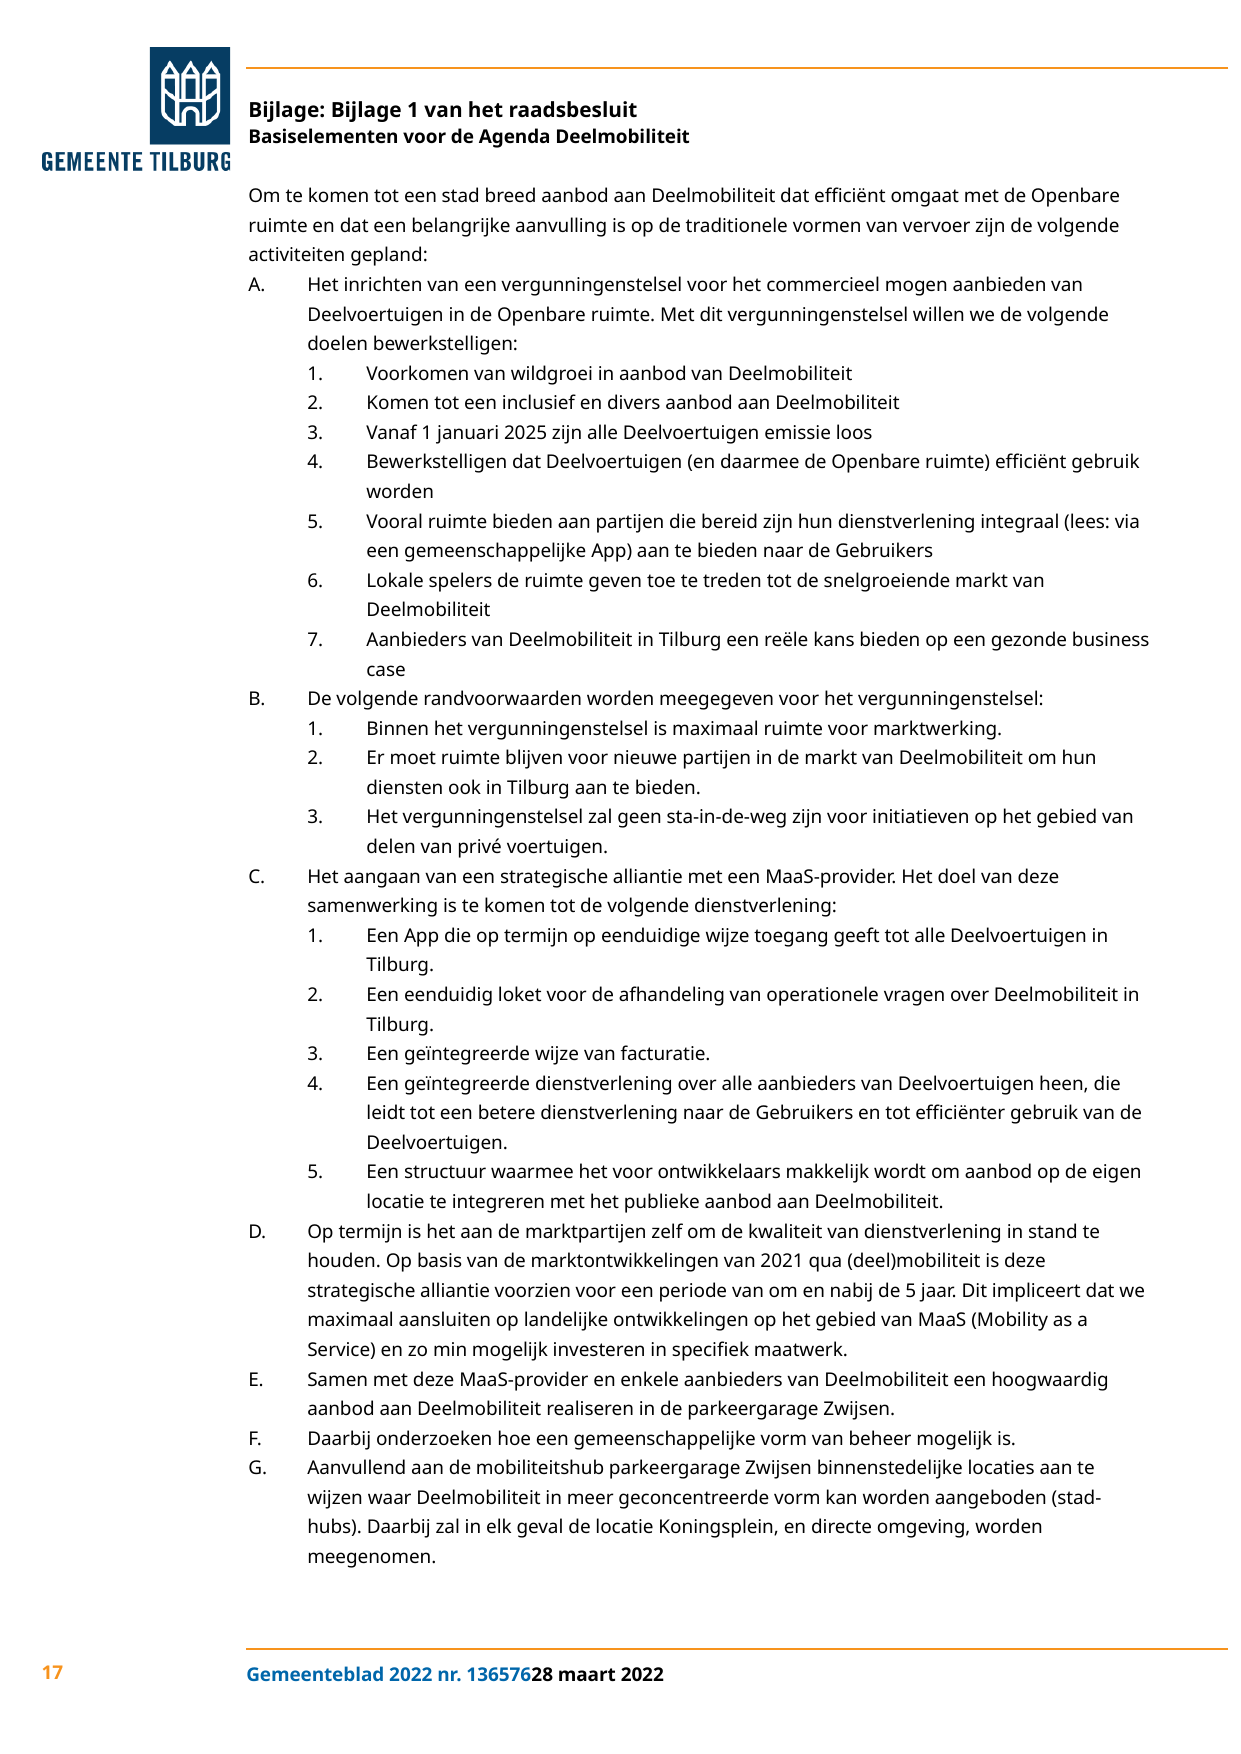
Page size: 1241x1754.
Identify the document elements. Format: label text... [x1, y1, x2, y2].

list Komen tot een inclusief en divers aanbod aan Deelmobiliteit [307, 389, 1152, 415]
list Samen met deze MaaS-provider en enkele aanbieders van Deelmobiliteit een hoogwaardig aanbod aan Deelmobiliteit realiseren in de parkeergarage Zwijsen. [248, 1366, 1152, 1421]
list Er moet ruimte blijven voor nieuwe partijen in de markt van Deelmobiliteit om hun diensten ook in Tilburg aan te bieden. [307, 744, 1152, 800]
list Op termijn is het aan de marktpartijen zelf om de kwaliteit van dienstverlening in stand te houden. Op basis van de marktontwikkelingen van 2021 qua (deel)mobiliteit is deze strategische alliantie voorzien voor een periode van om en nabij de 5 jaar. Dit impliceert dat we maximaal aansluiten op landelijke ontwikkelingen op het gebied van MaaS (Mobility as a Service) en zo min mogelijk investeren in specifiek maatwerk. [248, 1218, 1152, 1362]
list Voorkomen van wildgroei in aanbod van Deelmobiliteit [307, 360, 1152, 386]
list Een eenduidig loket voor de afhandeling van operationele vragen over Deelmobiliteit in Tilburg. [307, 981, 1152, 1037]
list Een structuur waarmee het voor ontwikkelaars makkelijk wordt om aanbod op de eigen locatie te integreren met het publieke aanbod aan Deelmobiliteit. [307, 1159, 1152, 1214]
list Een geïntegreerde dienstverlening over alle aanbieders van Deelvoertuigen heen, die leidt tot een betere dienstverlening naar de Gebruikers en tot efficiënter gebruik van de Deelvoertuigen. [307, 1070, 1152, 1155]
list Aanvullend aan de mobiliteitshub parkeergarage Zwijsen binnenstedelijke locaties aan te wijzen waar Deelmobiliteit in meer geconcentreerde vorm kan worden aangeboden (stad-hubs). Daarbij zal in elk geval de locatie Koningsplein, en directe omgeving, worden meegenomen. [248, 1454, 1152, 1569]
text Bijlage: Bijlage 1 van het raadsbesluit [248, 95, 1152, 123]
list Aanbieders van Deelmobiliteit in Tilburg een reële kans bieden op een gezonde business case [307, 626, 1152, 682]
list Vooral ruimte bieden aan partijen die bereid zijn hun dienstverlening integraal (lees: via een gemeenschappelijke App) aan te bieden naar de Gebruikers [307, 508, 1152, 563]
list Het inrichten van een vergunningenstelsel voor het commercieel mogen aanbieden van Deelvoertuigen in de Openbare ruimte. Met dit vergunningenstelsel willen we de volgende doelen bewerkstelligen: [248, 271, 1152, 356]
text Basiselementen voor de Agenda Deelmobiliteit [248, 123, 1152, 149]
list Binnen het vergunningenstelsel is maximaal ruimte voor marktwerking. [307, 715, 1152, 741]
list Daarbij onderzoeken hoe een gemeenschappelijke vorm van beheer mogelijk is. [248, 1425, 1152, 1451]
list De volgende randvoorwaarden worden meegegeven voor het vergunningenstelsel: [248, 685, 1152, 711]
list Vanaf 1 januari 2025 zijn alle Deelvoertuigen emissie loos [307, 419, 1152, 445]
picture [41, 47, 231, 172]
list Lokale spelers de ruimte geven toe te treden tot de snelgroeiende markt van Deelmobiliteit [307, 567, 1152, 622]
list Bewerkstelligen dat Deelvoertuigen (en daarmee de Openbare ruimte) efficiënt gebruik worden [307, 449, 1152, 504]
list Het vergunningenstelsel zal geen sta-in-de-weg zijn voor initiatieven op het gebied van delen van privé voertuigen. [307, 804, 1152, 859]
text Om te komen tot een stad breed aanbod aan Deelmobiliteit dat efficiënt omgaat met de Openbare ruimte en dat een belangrijke aanvulling is op de traditionele vormen van vervoer zijn de volgende activiteiten gepland: [248, 182, 1152, 267]
list Een geïntegreerde wijze van facturatie. [307, 1040, 1152, 1066]
list Het aangaan van een strategische alliantie met een MaaS-provider. Het doel van deze samenwerking is te komen tot de volgende dienstverlening: [248, 863, 1152, 918]
list Een App die op termijn op eenduidige wijze toegang geeft tot alle Deelvoertuigen in Tilburg. [307, 922, 1152, 977]
